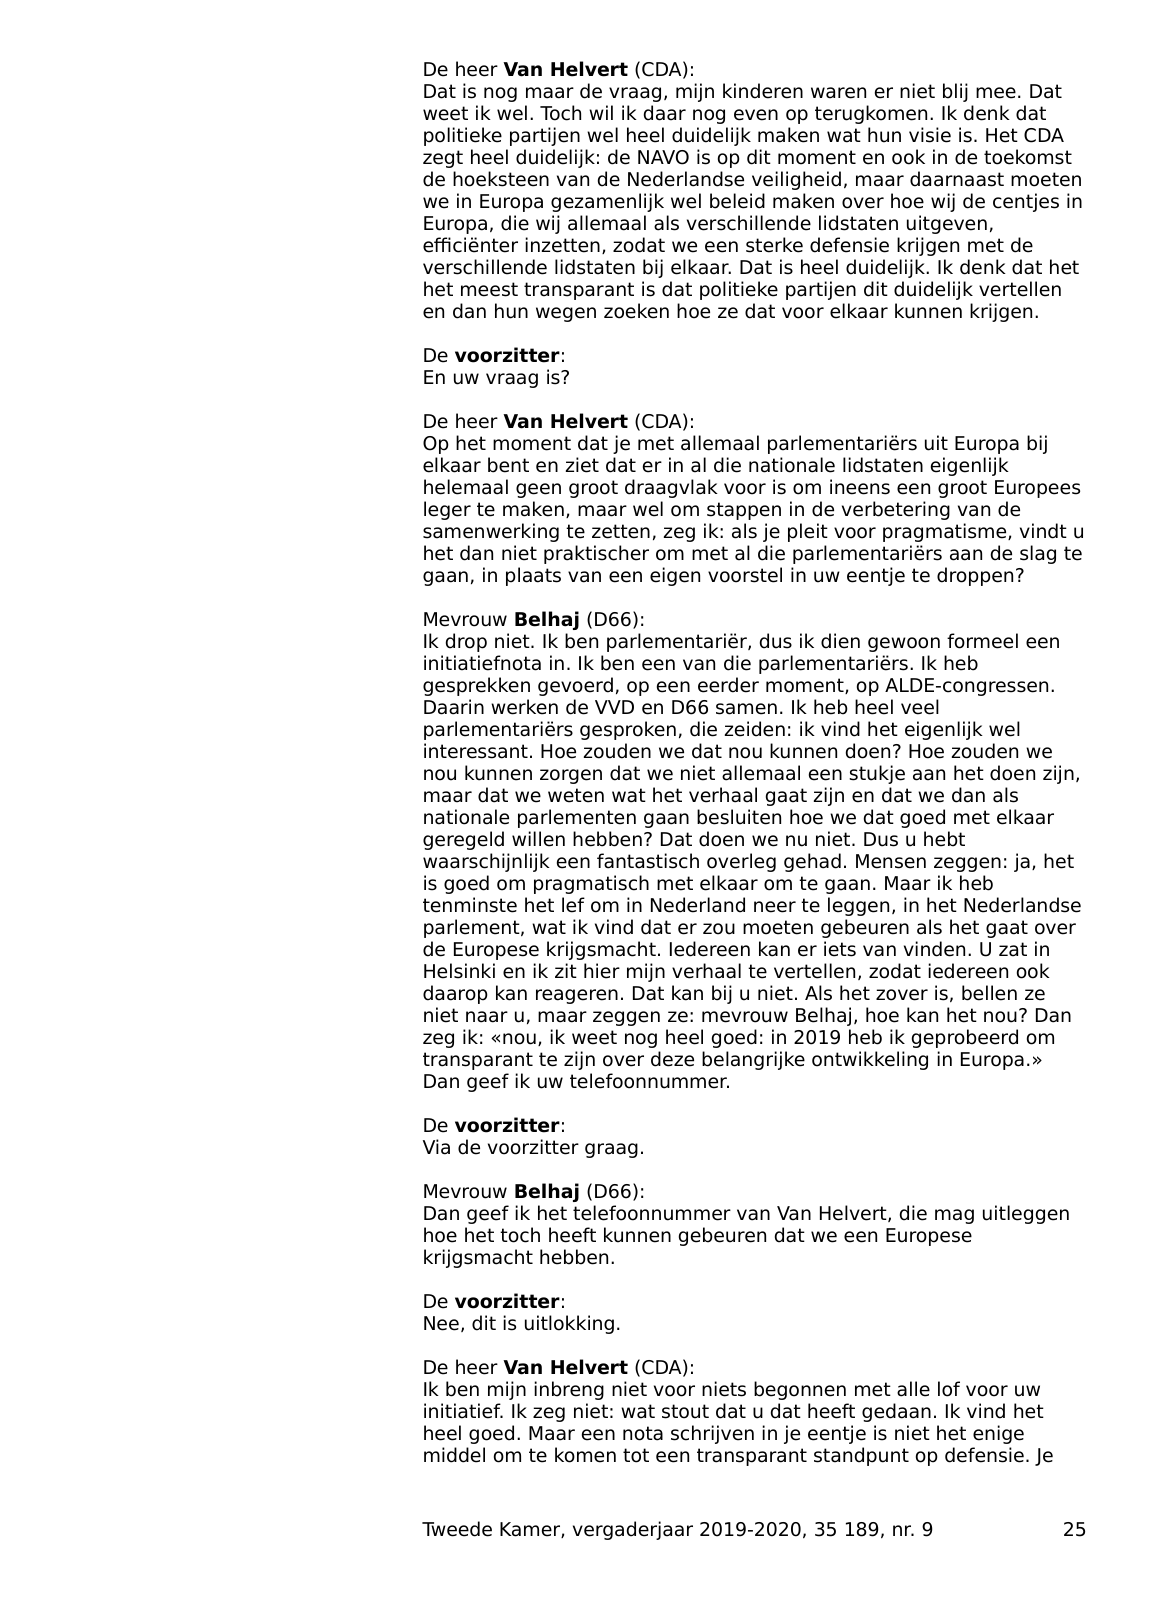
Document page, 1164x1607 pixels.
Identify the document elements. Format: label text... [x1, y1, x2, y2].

text Ik drop niet. Ik ben parlementariër, dus ik dien gewoon formeel een initiatiefnota in. Ik ben een van die parlementariërs. Ik heb gesprekken gevoerd, op een eerder moment, op ALDE-congressen. Daarin werken de VVD en D66 samen. Ik heb heel veel parlementariërs gesproken, die zeiden: ik vind het eigenlijk wel interessant. Hoe zouden we dat nou kunnen doen? Hoe zouden we nou kunnen zorgen dat we niet allemaal een stukje aan het doen zijn, maar dat we weten wat het verhaal gaat zijn en dat we dan als nationale parlementen gaan besluiten hoe we dat goed met elkaar geregeld willen hebben? Dat doen we nu niet. Dus u hebt waarschijnlijk een fantastisch overleg gehad. Mensen zeggen: ja, het is goed om pragmatisch met elkaar om te gaan. Maar ik heb tenminste het lef om in Nederland neer te leggen, in het Nederlandse parlement, wat ik vind dat er zou moeten gebeuren als het gaat over de Europese krijgsmacht. Iedereen kan er iets van vinden. U zat in Helsinki en ik zit hier mijn verhaal te vertellen, zodat iedereen ook daarop kan reageren. Dat kan bij u niet. Als het zover is, bellen ze niet naar u, maar zeggen ze: mevrouw Belhaj, hoe kan het nou? Dan zeg ik: «nou, ik weet nog heel goed: in 2019 heb ik geprobeerd om transparant te zijn over deze belangrijke ontwikkeling in Europa.» Dan geef ik uw telefoonnummer. [422, 631, 1087, 1093]
text De heer Van Helvert (CDA): [422, 59, 1087, 81]
text Dan geef ik het telefoonnummer van Van Helvert, die mag uitleggen hoe het toch heeft kunnen gebeuren dat we een Europese krijgsmacht hebben. [422, 1203, 1087, 1269]
text Mevrouw Belhaj (D66): [422, 609, 1087, 631]
text De voorzitter: [422, 345, 1087, 367]
text De heer Van Helvert (CDA): [422, 411, 1087, 433]
text Op het moment dat je met allemaal parlementariërs uit Europa bij elkaar bent en ziet dat er in al die nationale lidstaten eigenlijk helemaal geen groot draagvlak voor is om ineens een groot Europees leger te maken, maar wel om stappen in de verbetering van de samenwerking te zetten, zeg ik: als je pleit voor pragmatisme, vindt u het dan niet praktischer om met al die parlementariërs aan de slag te gaan, in plaats van een eigen voorstel in uw eentje te droppen? [422, 433, 1087, 587]
text De voorzitter: [422, 1115, 1087, 1137]
text En uw vraag is? [422, 367, 1087, 389]
text De voorzitter: [422, 1291, 1087, 1313]
text De heer Van Helvert (CDA): [422, 1357, 1087, 1379]
text Nee, dit is uitlokking. [422, 1313, 1087, 1335]
text Mevrouw Belhaj (D66): [422, 1181, 1087, 1203]
text Dat is nog maar de vraag, mijn kinderen waren er niet blij mee. Dat weet ik wel. Toch wil ik daar nog even op terugkomen. Ik denk dat politieke partijen wel heel duidelijk maken wat hun visie is. Het CDA zegt heel duidelijk: de NAVO is op dit moment en ook in de toekomst de hoeksteen van de Nederlandse veiligheid, maar daarnaast moeten we in Europa gezamenlijk wel beleid maken over hoe wij de centjes in Europa, die wij allemaal als verschillende lidstaten uitgeven, efficiënter inzetten, zodat we een sterke defensie krijgen met de verschillende lidstaten bij elkaar. Dat is heel duidelijk. Ik denk dat het het meest transparant is dat politieke partijen dit duidelijk vertellen en dan hun wegen zoeken hoe ze dat voor elkaar kunnen krijgen. [422, 81, 1087, 323]
text Via de voorzitter graag. [422, 1137, 1087, 1159]
text Ik ben mijn inbreng niet voor niets begonnen met alle lof voor uw initiatief. Ik zeg niet: wat stout dat u dat heeft gedaan. Ik vind het heel goed. Maar een nota schrijven in je eentje is niet het enige middel om te komen tot een transparant standpunt op defensie. Je [422, 1379, 1087, 1467]
